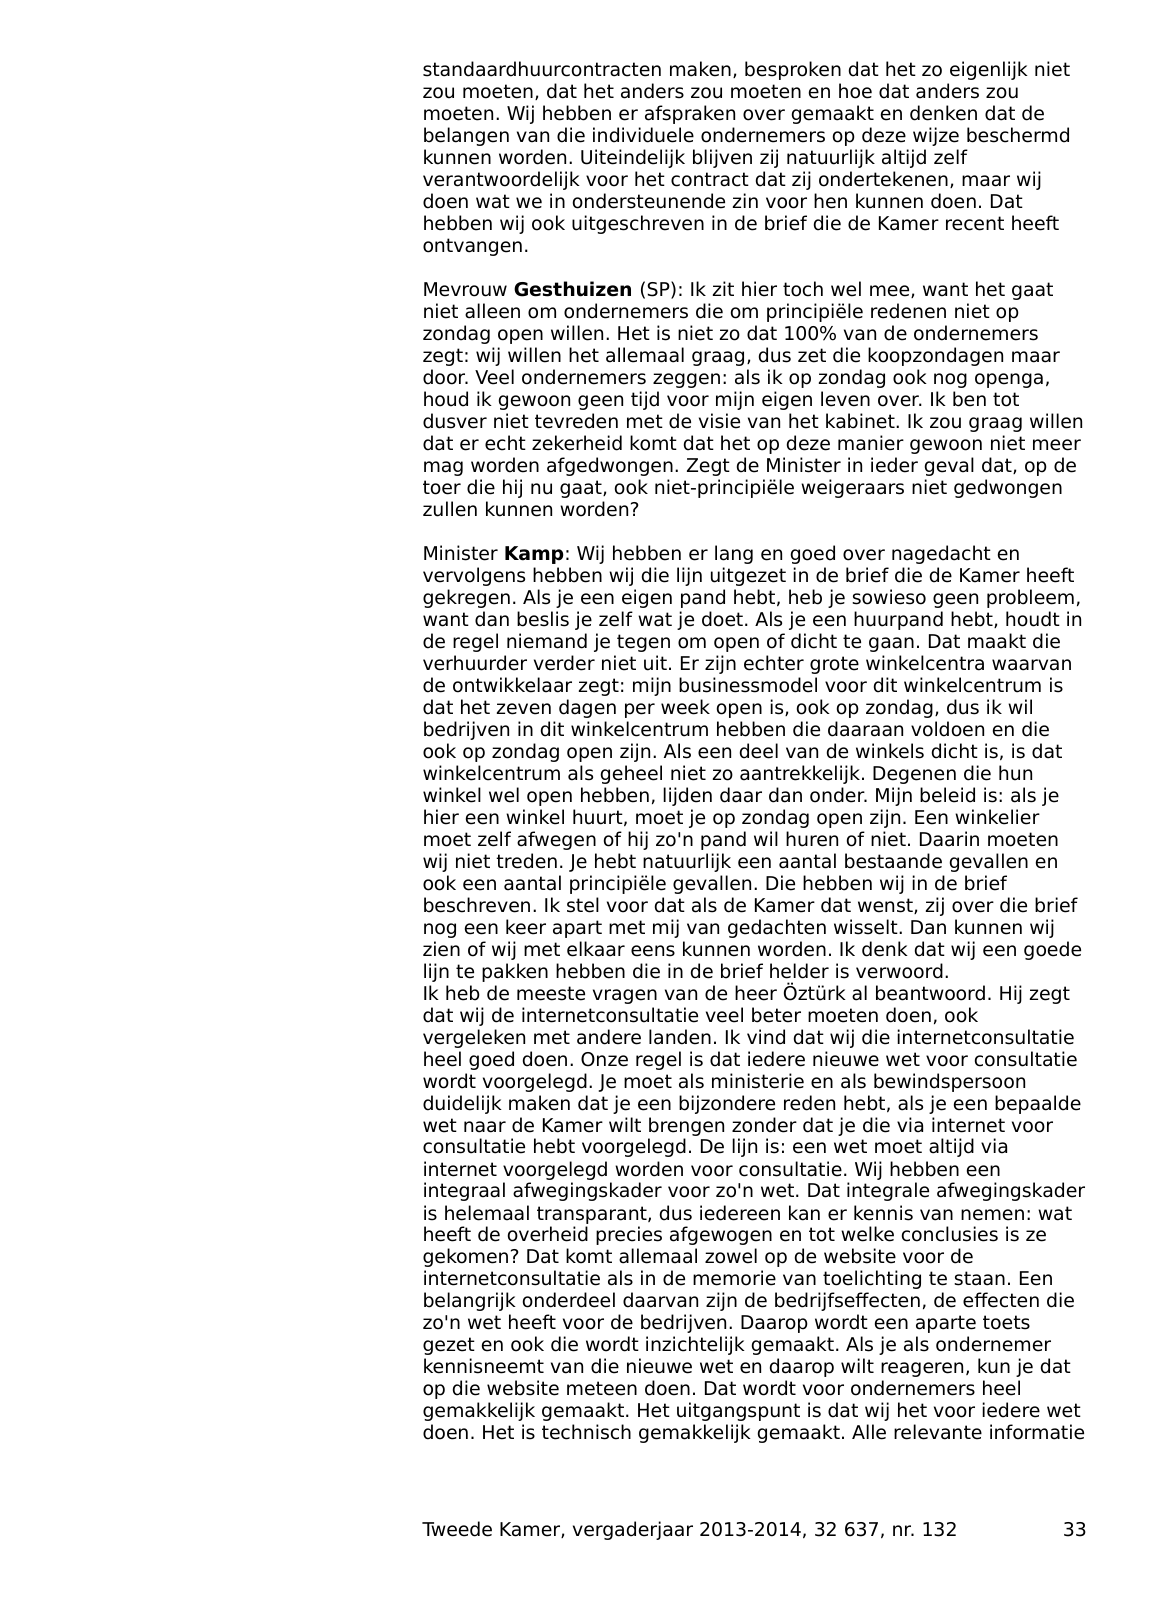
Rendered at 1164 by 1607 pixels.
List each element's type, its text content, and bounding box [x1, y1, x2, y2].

text Ik heb de meeste vragen van de heer Öztürk al beantwoord. Hij zegt dat wij de internetconsultatie veel beter moeten doen, ook vergeleken met andere landen. Ik vind dat wij die internetconsultatie heel goed doen. Onze regel is dat iedere nieuwe wet voor consultatie wordt voorgelegd. Je moet als ministerie en als bewindspersoon duidelijk maken dat je een bijzondere reden hebt, als je een bepaalde wet naar de Kamer wilt brengen zonder dat je die via internet voor consultatie hebt voorgelegd. De lijn is: een wet moet altijd via internet voorgelegd worden voor consultatie. Wij hebben een integraal afwegingskader voor zo'n wet. Dat integrale afwegingskader is helemaal transparant, dus iedereen kan er kennis van nemen: wat heeft de overheid precies afgewogen en tot welke conclusies is ze gekomen? Dat komt allemaal zowel op de website voor de internetconsultatie als in de memorie van toelichting te staan. Een belangrijk onderdeel daarvan zijn de bedrijfseffecten, de effecten die zo'n wet heeft voor de bedrijven. Daarop wordt een aparte toets gezet en ook die wordt inzichtelijk gemaakt. Als je als ondernemer kennisneemt van die nieuwe wet en daarop wilt reageren, kun je dat op die website meteen doen. Dat wordt voor ondernemers heel gemakkelijk gemaakt. Het uitgangspunt is dat wij het voor iedere wet doen. Het is technisch gemakkelijk gemaakt. Alle relevante informatie [422, 983, 1087, 1444]
text Minister Kamp: Wij hebben er lang en goed over nagedacht en vervolgens hebben wij die lijn uitgezet in de brief die de Kamer heeft gekregen. Als je een eigen pand hebt, heb je sowieso geen probleem, want dan beslis je zelf wat je doet. Als je een huurpand hebt, houdt in de regel niemand je tegen om open of dicht te gaan. Dat maakt die verhuurder verder niet uit. Er zijn echter grote winkelcentra waarvan de ontwikkelaar zegt: mijn businessmodel voor dit winkelcentrum is dat het zeven dagen per week open is, ook op zondag, dus ik wil bedrijven in dit winkelcentrum hebben die daaraan voldoen en die ook op zondag open zijn. Als een deel van de winkels dicht is, is dat winkelcentrum als geheel niet zo aantrekkelijk. Degenen die hun winkel wel open hebben, lijden daar dan onder. Mijn beleid is: als je hier een winkel huurt, moet je op zondag open zijn. Een winkelier moet zelf afwegen of hij zo'n pand wil huren of niet. Daarin moeten wij niet treden. Je hebt natuurlijk een aantal bestaande gevallen en ook een aantal principiële gevallen. Die hebben wij in de brief beschreven. Ik stel voor dat als de Kamer dat wenst, zij over die brief nog een keer apart met mij van gedachten wisselt. Dan kunnen wij zien of wij met elkaar eens kunnen worden. Ik denk dat wij een goede lijn te pakken hebben die in de brief helder is verwoord. [422, 543, 1087, 983]
text Mevrouw Gesthuizen (SP): Ik zit hier toch wel mee, want het gaat niet alleen om ondernemers die om principiële redenen niet op zondag open willen. Het is niet zo dat 100% van de ondernemers zegt: wij willen het allemaal graag, dus zet die koopzondagen maar door. Veel ondernemers zeggen: als ik op zondag ook nog openga, houd ik gewoon geen tijd voor mijn eigen leven over. Ik ben tot dusver niet tevreden met de visie van het kabinet. Ik zou graag willen dat er echt zekerheid komt dat het op deze manier gewoon niet meer mag worden afgedwongen. Zegt de Minister in ieder geval dat, op de toer die hij nu gaat, ook niet-principiële weigeraars niet gedwongen zullen kunnen worden? [422, 279, 1087, 521]
text standaardhuurcontracten maken, besproken dat het zo eigenlijk niet zou moeten, dat het anders zou moeten en hoe dat anders zou moeten. Wij hebben er afspraken over gemaakt en denken dat de belangen van die individuele ondernemers op deze wijze beschermd kunnen worden. Uiteindelijk blijven zij natuurlijk altijd zelf verantwoordelijk voor het contract dat zij ondertekenen, maar wij doen wat we in ondersteunende zin voor hen kunnen doen. Dat hebben wij ook uitgeschreven in de brief die de Kamer recent heeft ontvangen. [422, 59, 1087, 257]
